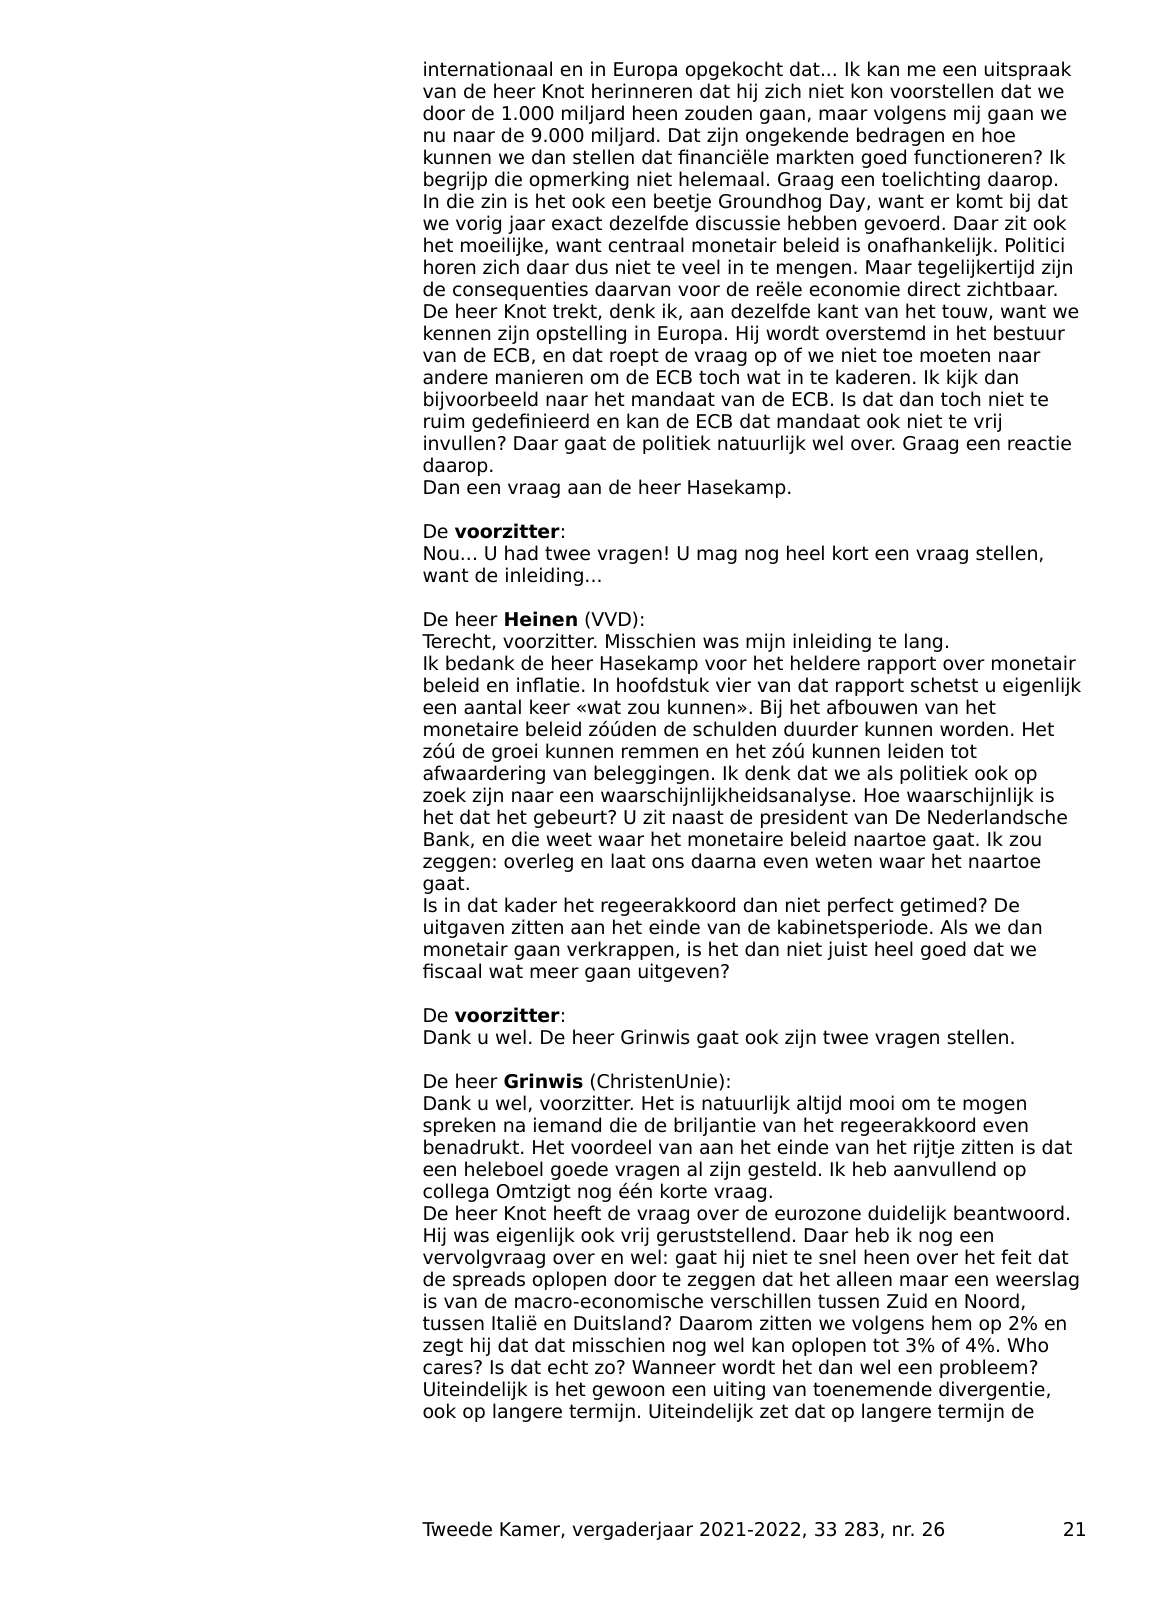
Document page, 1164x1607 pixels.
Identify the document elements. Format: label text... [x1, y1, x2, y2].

text Dank u wel. De heer Grinwis gaat ook zijn twee vragen stellen. [422, 1027, 1087, 1049]
text De heer Grinwis (ChristenUnie): [422, 1071, 1087, 1093]
text De voorzitter: [422, 1005, 1087, 1027]
text Dan een vraag aan de heer Hasekamp. [422, 477, 1087, 499]
text De voorzitter: [422, 521, 1087, 543]
text Ik bedank de heer Hasekamp voor het heldere rapport over monetair beleid en inflatie. In hoofdstuk vier van dat rapport schetst u eigenlijk een aantal keer «wat zou kunnen». Bij het afbouwen van het monetaire beleid zóúden de schulden duurder kunnen worden. Het zóú de groei kunnen remmen en het zóú kunnen leiden tot afwaardering van beleggingen. Ik denk dat we als politiek ook op zoek zijn naar een waarschijnlijkheidsanalyse. Hoe waarschijnlijk is het dat het gebeurt? U zit naast de president van De Nederlandsche Bank, en die weet waar het monetaire beleid naartoe gaat. Ik zou zeggen: overleg en laat ons daarna even weten waar het naartoe gaat. [422, 653, 1087, 895]
text De heer Heinen (VVD): [422, 609, 1087, 631]
text Dank u wel, voorzitter. Het is natuurlijk altijd mooi om te mogen spreken na iemand die de briljantie van het regeerakkoord even benadrukt. Het voordeel van aan het einde van het rijtje zitten is dat een heleboel goede vragen al zijn gesteld. Ik heb aanvullend op collega Omtzigt nog één korte vraag. [422, 1093, 1087, 1203]
text In die zin is het ook een beetje Groundhog Day, want er komt bij dat we vorig jaar exact dezelfde discussie hebben gevoerd. Daar zit ook het moeilijke, want centraal monetair beleid is onafhankelijk. Politici horen zich daar dus niet te veel in te mengen. Maar tegelijkertijd zijn de consequenties daarvan voor de reële economie direct zichtbaar. De heer Knot trekt, denk ik, aan dezelfde kant van het touw, want we kennen zijn opstelling in Europa. Hij wordt overstemd in het bestuur van de ECB, en dat roept de vraag op of we niet toe moeten naar andere manieren om de ECB toch wat in te kaderen. Ik kijk dan bijvoorbeeld naar het mandaat van de ECB. Is dat dan toch niet te ruim gedefinieerd en kan de ECB dat mandaat ook niet te vrij invullen? Daar gaat de politiek natuurlijk wel over. Graag een reactie daarop. [422, 191, 1087, 477]
text Is in dat kader het regeerakkoord dan niet perfect getimed? De uitgaven zitten aan het einde van de kabinetsperiode. Als we dan monetair gaan verkrappen, is het dan niet juist heel goed dat we fiscaal wat meer gaan uitgeven? [422, 895, 1087, 983]
text internationaal en in Europa opgekocht dat... Ik kan me een uitspraak van de heer Knot herinneren dat hij zich niet kon voorstellen dat we door de 1.000 miljard heen zouden gaan, maar volgens mij gaan we nu naar de 9.000 miljard. Dat zijn ongekende bedragen en hoe kunnen we dan stellen dat financiële markten goed functioneren? Ik begrijp die opmerking niet helemaal. Graag een toelichting daarop. [422, 59, 1087, 191]
text Nou... U had twee vragen! U mag nog heel kort een vraag stellen, want de inleiding... [422, 543, 1087, 587]
text De heer Knot heeft de vraag over de eurozone duidelijk beantwoord. Hij was eigenlijk ook vrij geruststellend. Daar heb ik nog een vervolgvraag over en wel: gaat hij niet te snel heen over het feit dat de spreads oplopen door te zeggen dat het alleen maar een weerslag is van de macro-economische verschillen tussen Zuid en Noord, tussen Italië en Duitsland? Daarom zitten we volgens hem op 2% en zegt hij dat dat misschien nog wel kan oplopen tot 3% of 4%. Who cares? Is dat echt zo? Wanneer wordt het dan wel een probleem? Uiteindelijk is het gewoon een uiting van toenemende divergentie, ook op langere termijn. Uiteindelijk zet dat op langere termijn de [422, 1203, 1087, 1423]
text Terecht, voorzitter. Misschien was mijn inleiding te lang. [422, 631, 1087, 653]
